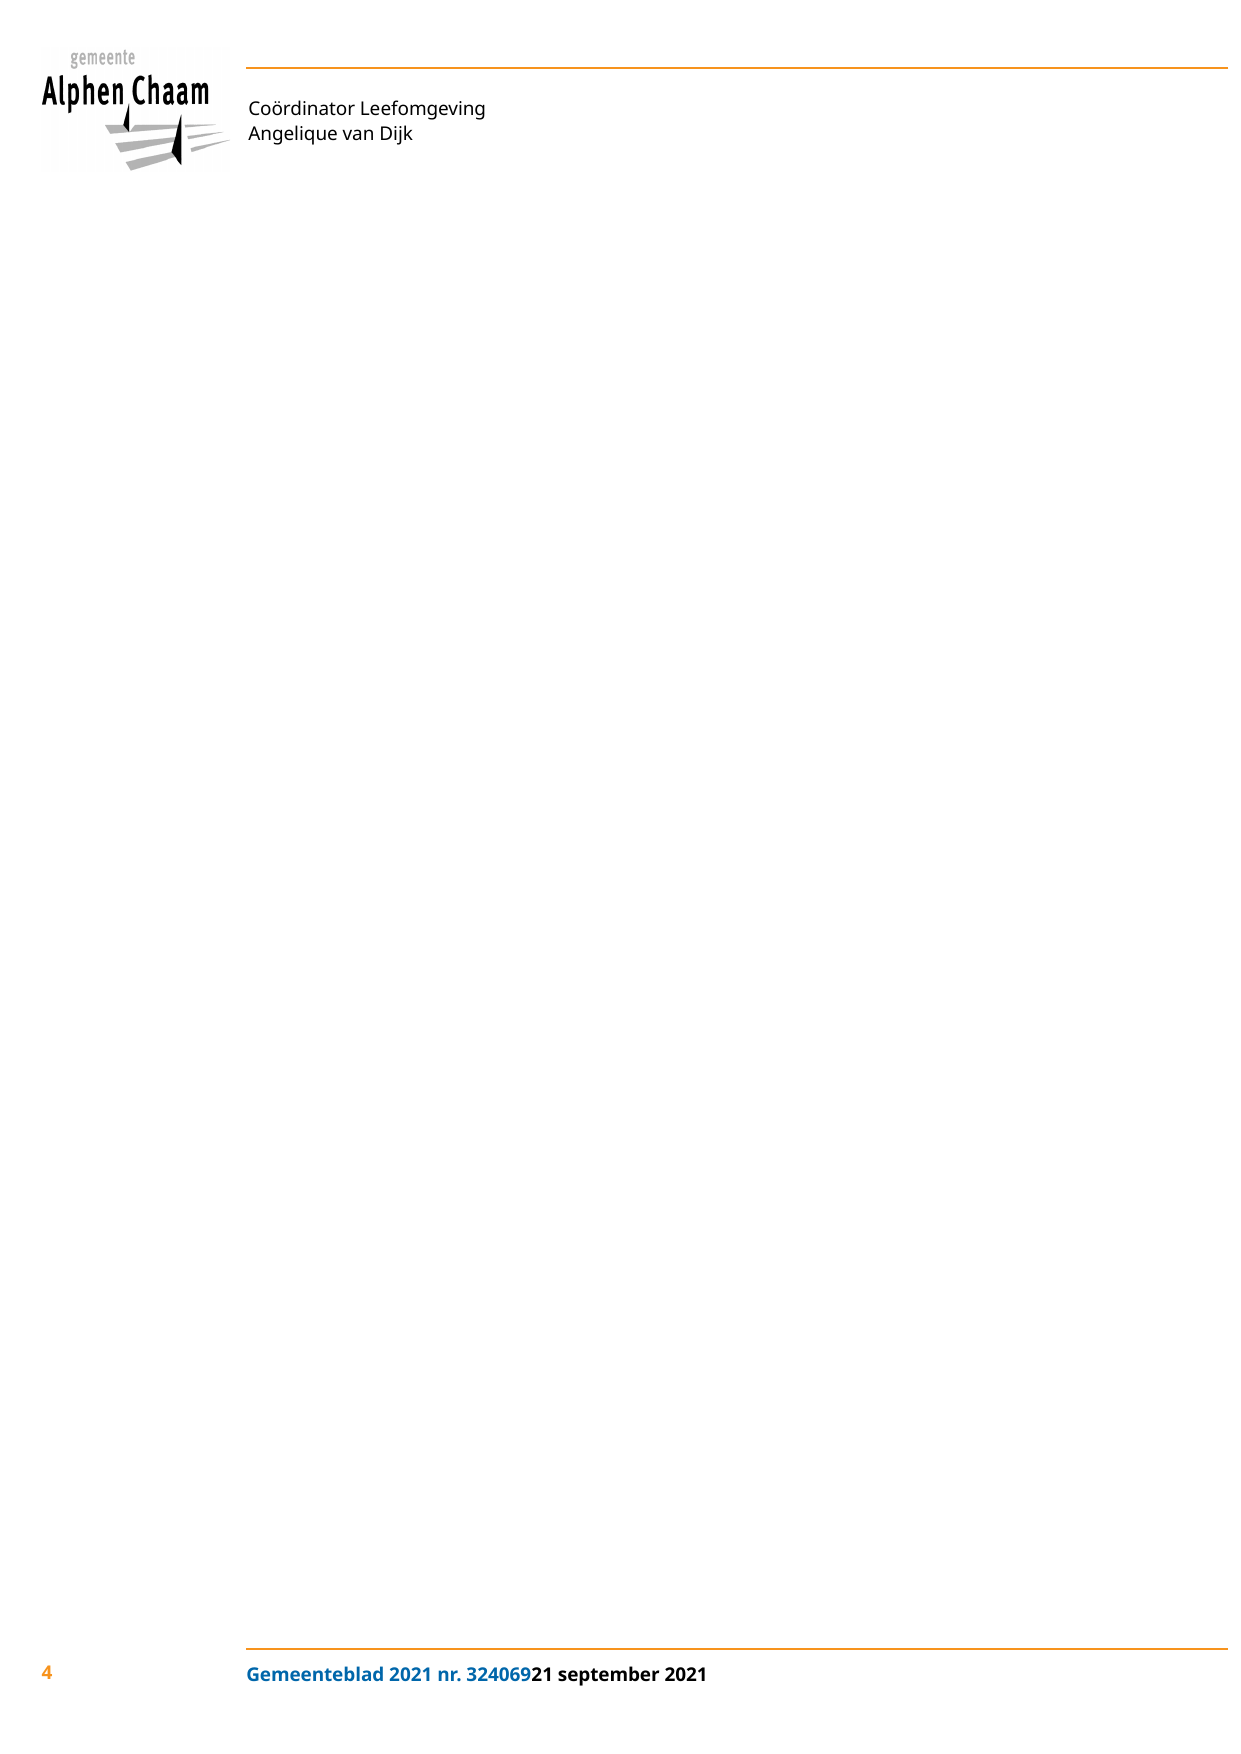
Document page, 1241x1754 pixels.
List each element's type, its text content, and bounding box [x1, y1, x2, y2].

text Coördinator Leefomgeving [248, 95, 1152, 121]
text Angelique van Dijk [248, 121, 1152, 146]
picture [41, 47, 231, 172]
